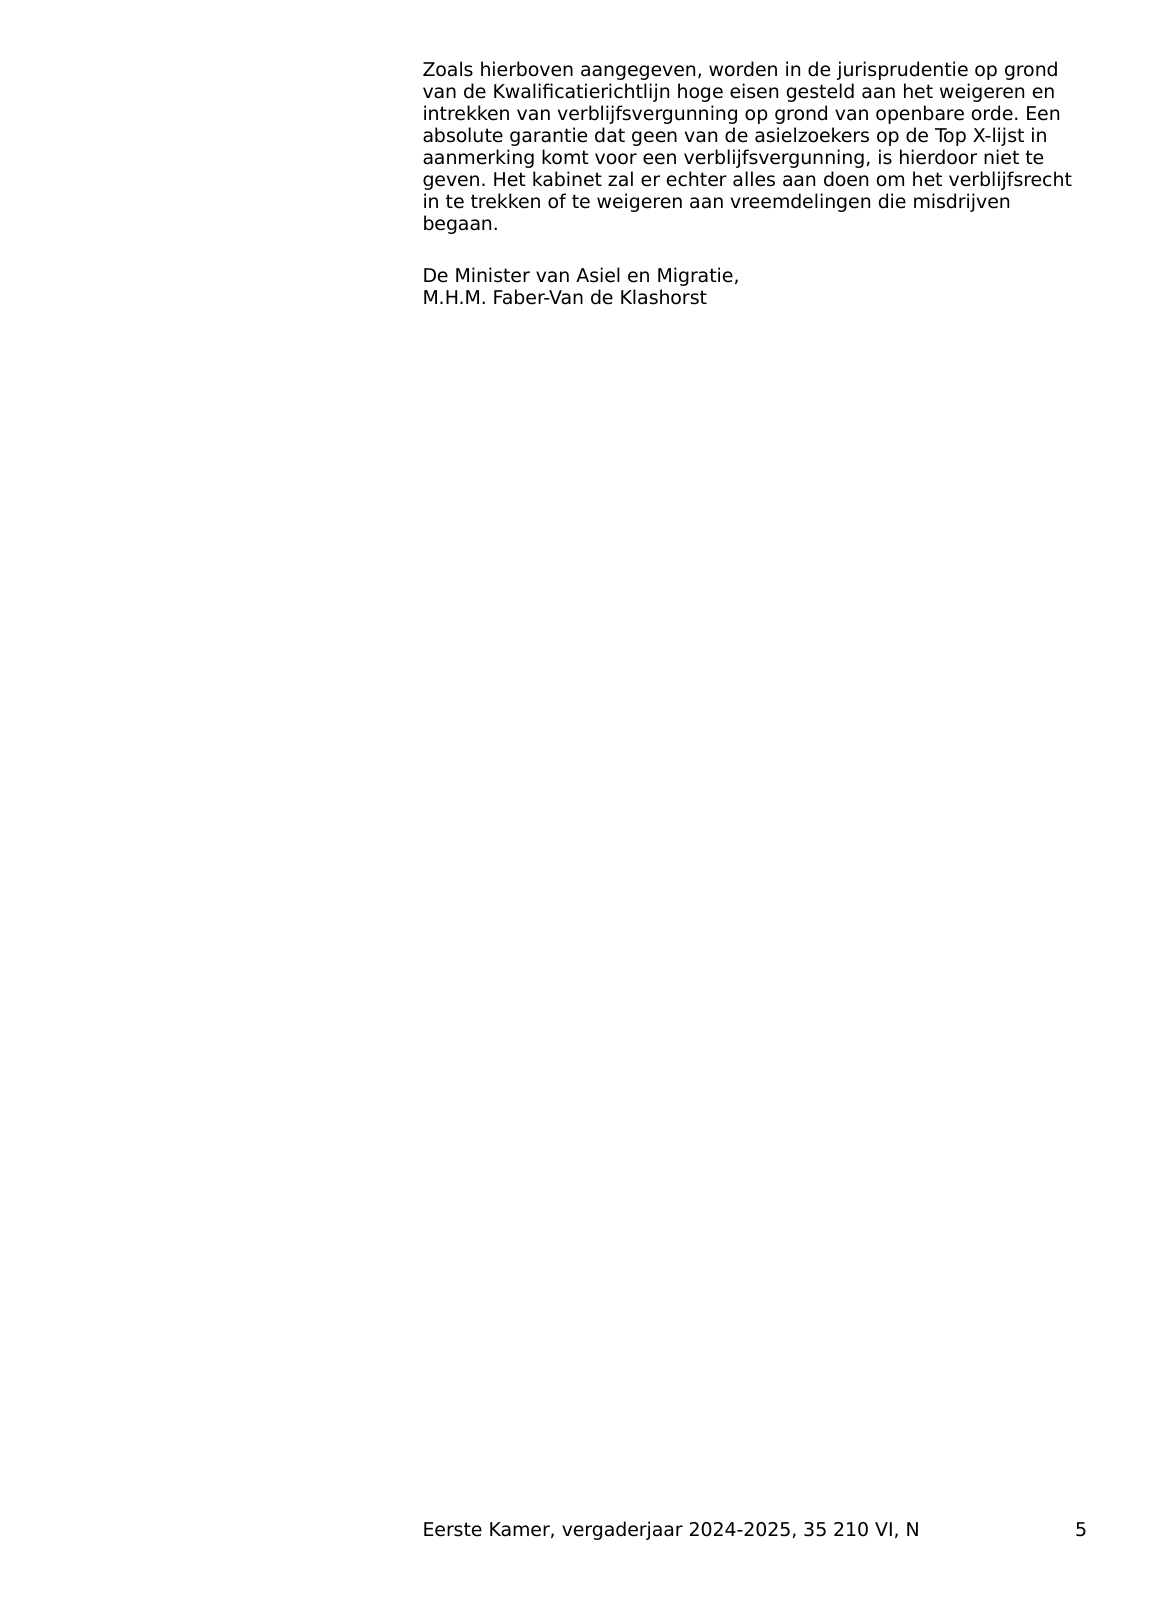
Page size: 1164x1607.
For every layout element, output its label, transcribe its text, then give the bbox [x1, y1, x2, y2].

text De Minister van Asiel en Migratie, M.H.M. Faber-Van de Klashorst [422, 265, 1087, 309]
text Zoals hierboven aangegeven, worden in de jurisprudentie op grond van de Kwalificatierichtlijn hoge eisen gesteld aan het weigeren en intrekken van verblijfsvergunning op grond van openbare orde. Een absolute garantie dat geen van de asielzoekers op de Top X-lijst in aanmerking komt voor een verblijfsvergunning, is hierdoor niet te geven. Het kabinet zal er echter alles aan doen om het verblijfsrecht in te trekken of te weigeren aan vreemdelingen die misdrijven begaan. [422, 59, 1087, 235]
